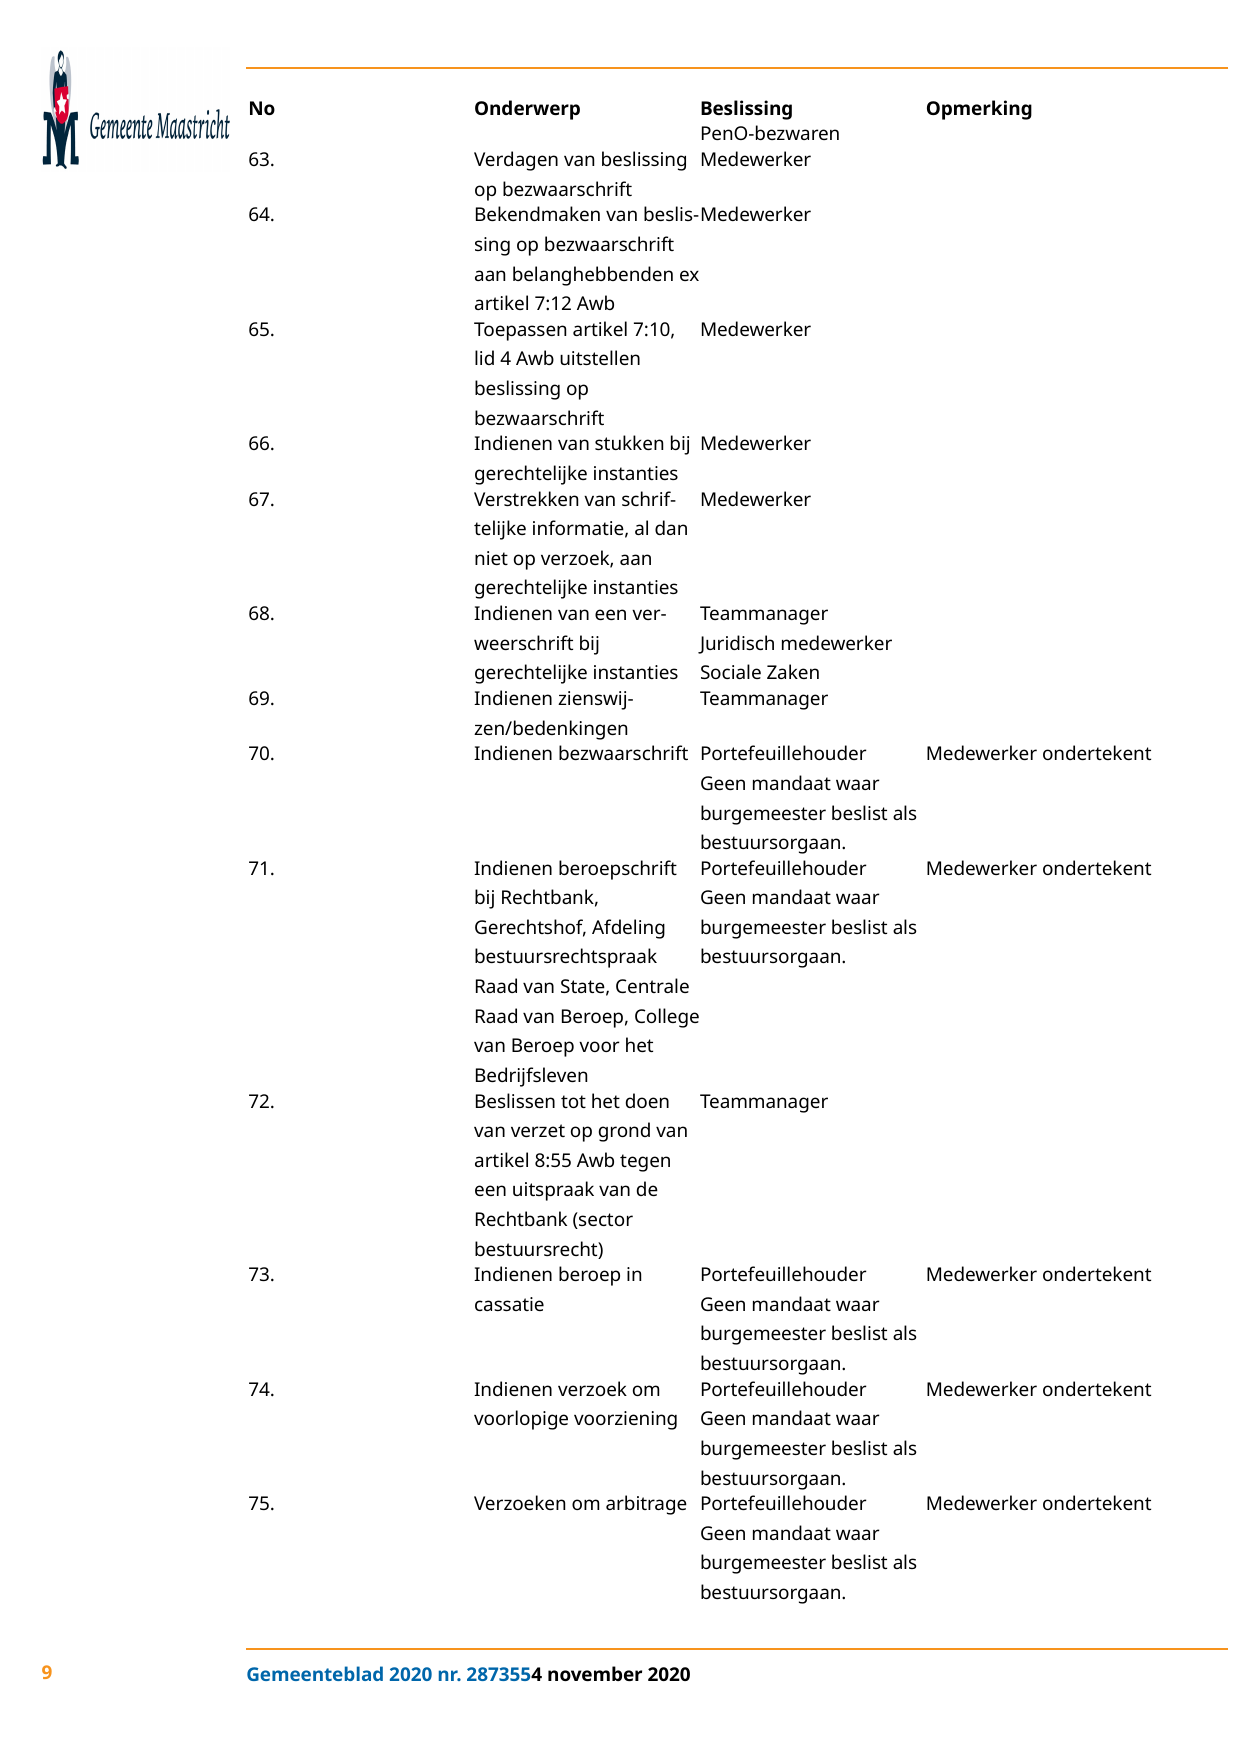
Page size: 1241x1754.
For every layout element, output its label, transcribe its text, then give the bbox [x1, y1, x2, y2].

table_cell [926, 1088, 1152, 1261]
table_cell [926, 202, 1152, 316]
table_cell Medewerker ondertekent [926, 1261, 1152, 1376]
table_cell Medewerker [700, 316, 926, 431]
table_cell [248, 1376, 474, 1490]
table_header Onderwerp [474, 95, 700, 121]
picture [41, 47, 231, 172]
table_cell Toepassen artikel 7:10, lid 4 Awb uitstellen beslissing op bezwaarschrift [474, 316, 700, 431]
table_cell [248, 316, 474, 431]
table_cell Medewerker ondertekent [926, 1490, 1152, 1605]
table_cell Indienen van stukken bij gerechtelijke instanties [474, 431, 700, 486]
table_header No [248, 95, 474, 121]
table_cell Teammanager [700, 1088, 926, 1261]
table_cell [474, 121, 700, 146]
table_cell [926, 486, 1152, 600]
table_cell Medewerker ondertekent [926, 855, 1152, 1088]
table_cell PenO-bezwaren [700, 121, 926, 146]
table_cell Medewerker ondertekent [926, 741, 1152, 855]
table_cell [248, 855, 474, 1088]
table_cell Medewerker [700, 202, 926, 316]
table_cell [926, 121, 1152, 146]
table_cell [248, 741, 474, 855]
table_cell Portefeuillehouder Geen mandaat waar burgemeester beslist als bestuursorgaan. [700, 1490, 926, 1605]
table_cell Indienen van een ver­weer­schrift bij gerechtelijke instanties [474, 600, 700, 685]
table_cell Indienen beroep in cassatie [474, 1261, 700, 1376]
table_cell Medewerker [700, 146, 926, 202]
table_cell Verzoeken om arbitrage [474, 1490, 700, 1605]
table_cell Medewerker [700, 486, 926, 600]
table_cell [248, 1088, 474, 1261]
table_cell [248, 202, 474, 316]
table_cell Indienen verzoek om voorlopige voorziening [474, 1376, 700, 1490]
table_cell Verstrekken van schrif­telijke informatie, al dan niet op verzoek, aan gerechtelijke instanties [474, 486, 700, 600]
table_cell [248, 431, 474, 486]
table_cell [926, 685, 1152, 741]
table_cell Beslissen tot het doen van verzet op grond van artikel 8:55 Awb tegen een uitspraak van de Rechtbank (sector bestuursrecht) [474, 1088, 700, 1261]
table_cell [248, 600, 474, 685]
table_cell Teammanager Juridisch medewerker Sociale Zaken [700, 600, 926, 685]
table_cell Teammanager [700, 685, 926, 741]
table_header Opmerking [926, 95, 1152, 121]
table_cell [248, 486, 474, 600]
table_cell [248, 685, 474, 741]
table_cell Medewerker ondertekent [926, 1376, 1152, 1490]
table_cell Indienen bezwaarschrift [474, 741, 700, 855]
table_cell [248, 121, 474, 146]
table_cell [248, 1261, 474, 1376]
table_cell [926, 146, 1152, 202]
table_cell Portefeuillehouder Geen mandaat waar burgemeester beslist als bestuursorgaan. [700, 741, 926, 855]
table_cell [248, 146, 474, 202]
table_cell [926, 431, 1152, 486]
table_cell Portefeuillehouder Geen mandaat waar burgemeester beslist als bestuursorgaan. [700, 1376, 926, 1490]
table_cell [248, 1490, 474, 1605]
table_cell Portefeuillehouder Geen mandaat waar burgemeester beslist als bestuursorgaan. [700, 1261, 926, 1376]
table_cell Indienen beroepschrift bij Rechtbank, Gerechtshof, Afdeling bestuursrechtspraak Raad van State, Centrale Raad van Beroep, College van Beroep voor het Bedrijfsleven [474, 855, 700, 1088]
table_cell Bekendmaken van be­slis­sing op bezwaar­schrift aan belangheb­ben­den ex artikel 7:12 Awb [474, 202, 700, 316]
table_cell Portefeuillehouder Geen mandaat waar burgemeester beslist als bestuursorgaan. [700, 855, 926, 1088]
table_cell [926, 600, 1152, 685]
table_cell [926, 316, 1152, 431]
table_cell Indienen zienswij­zen/bedenkingen [474, 685, 700, 741]
table_cell Medewerker [700, 431, 926, 486]
table_cell Verdagen van beslissing op bezwaar­schrift [474, 146, 700, 202]
table_header Beslissing [700, 95, 926, 121]
